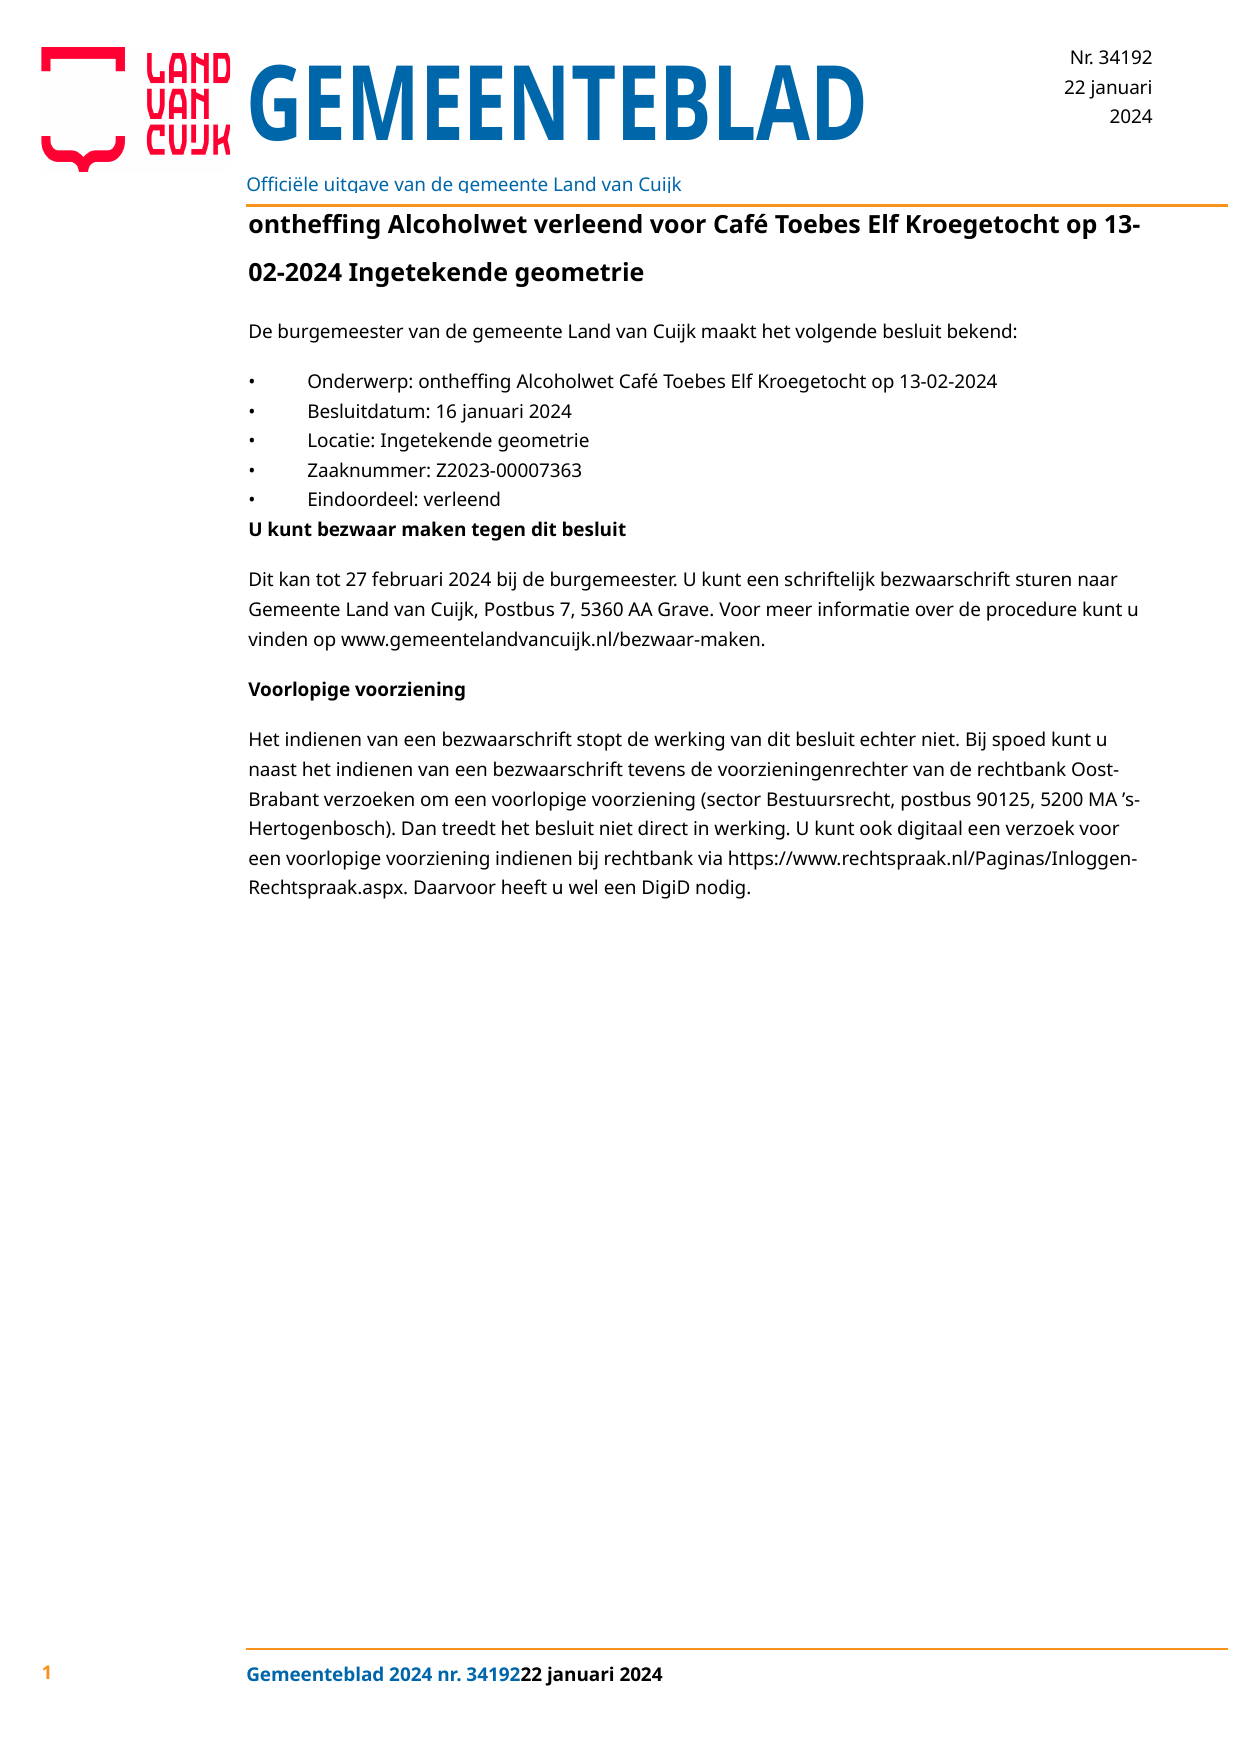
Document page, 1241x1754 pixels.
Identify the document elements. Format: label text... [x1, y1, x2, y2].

text U kunt bezwaar maken tegen dit besluit [248, 516, 1152, 542]
text De burgemeester van de gemeente Land van Cuijk maakt het volgende besluit bekend: [248, 318, 1152, 344]
list Zaaknummer: Z2023-00007363 [248, 457, 1152, 483]
text Dit kan tot 27 februari 2024 bij de burgemeester. U kunt een schriftelijk bezwaarschrift sturen naar Gemeente Land van Cuijk, Postbus 7, 5360 AA Grave. Voor meer informatie over de procedure kunt u vinden op www.gemeentelandvancuijk.nl/bezwaar-maken. [248, 567, 1152, 652]
list Besluitdatum: 16 januari 2024 [248, 398, 1152, 424]
list Locatie: Ingetekende geometrie [248, 427, 1152, 453]
list Onderwerp: ontheffing Alcoholwet Café Toebes Elf Kroegetocht op 13-02-2024 [248, 368, 1152, 394]
text ontheffing Alcoholwet verleend voor Café Toebes Elf Kroegetocht op 13-02-2024 Ingetekende geometrie [248, 207, 1152, 288]
text Voorlopige voorziening [248, 676, 1152, 702]
picture [41, 47, 231, 172]
list Eindoordeel: verleend [248, 487, 1152, 512]
text Het indienen van een bezwaarschrift stopt de werking van dit besluit echter niet. Bij spoed kunt u naast het indienen van een bezwaarschrift tevens de voorzieningenrechter van de rechtbank Oost-Brabant verzoeken om een voorlopige voorziening (sector Bestuursrecht, postbus 90125, 5200 MA ’s-Hertogenbosch). Dan treedt het besluit niet direct in werking. U kunt ook digitaal een verzoek voor een voorlopige voorziening indienen bij rechtbank via https://www.rechtspraak.nl/Paginas/Inloggen-Rechtspraak.aspx. Daarvoor heeft u wel een DigiD nodig. [248, 727, 1152, 900]
